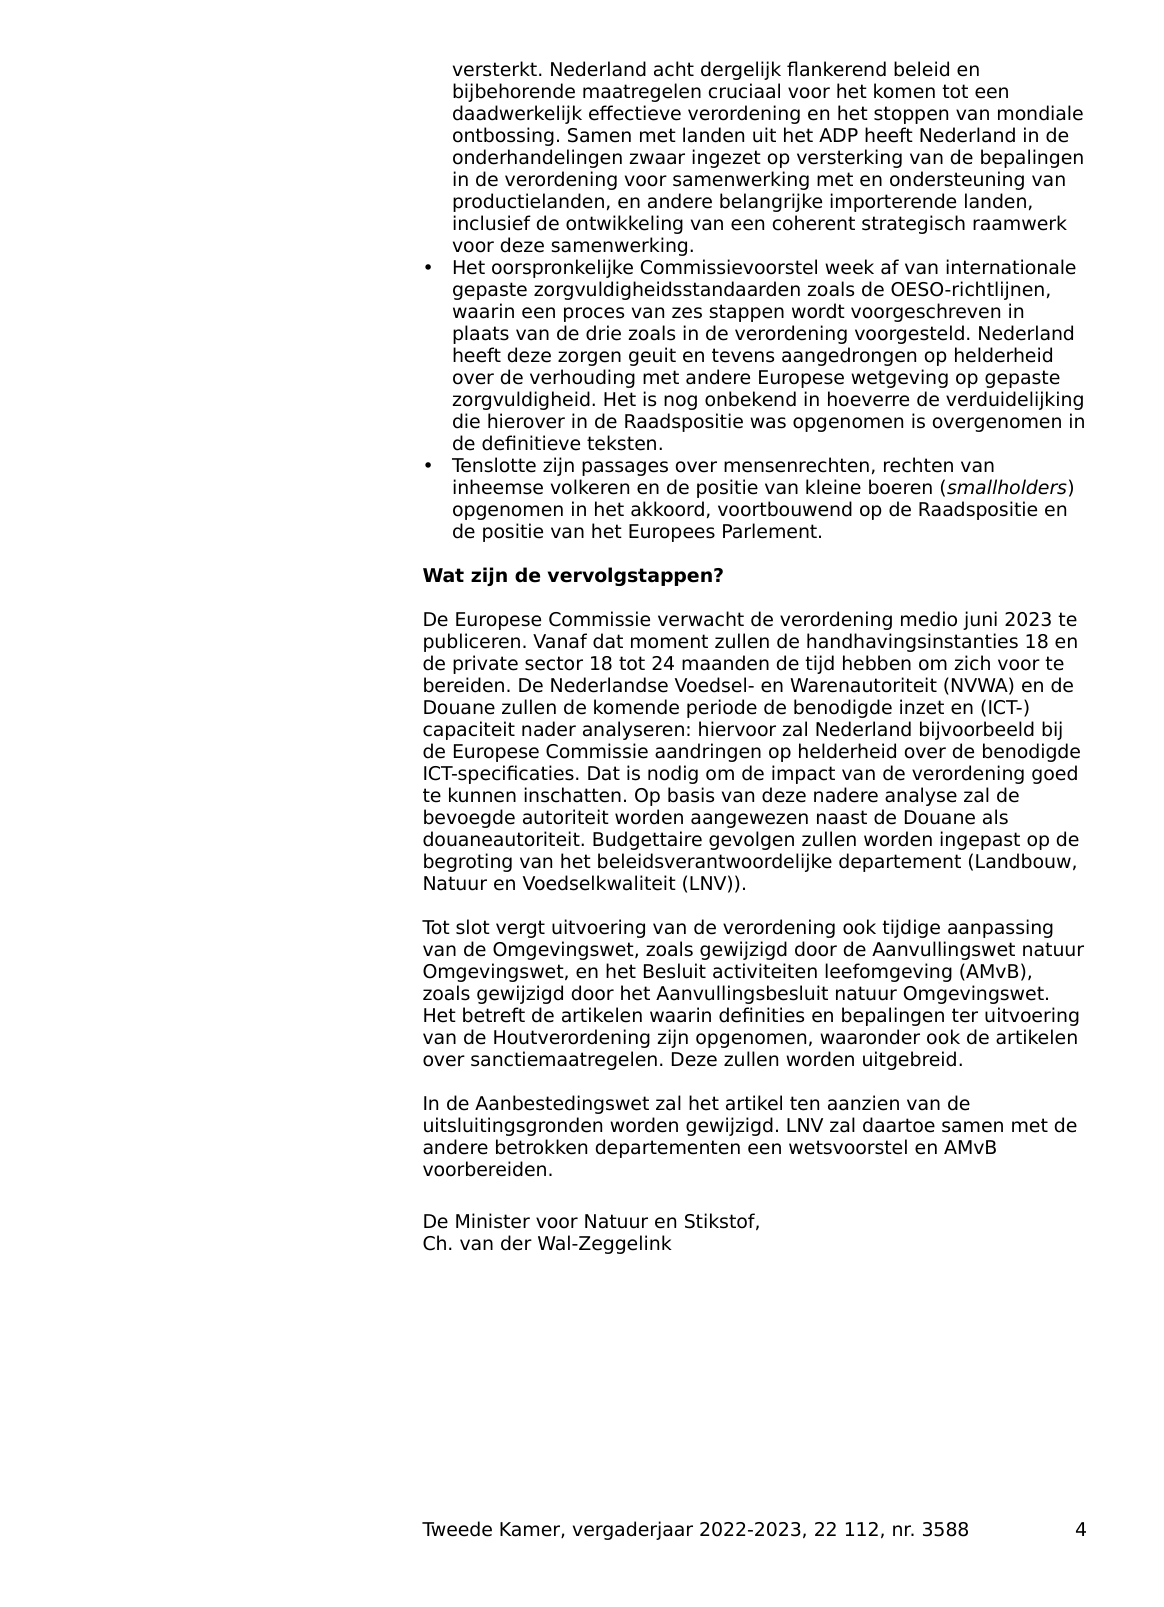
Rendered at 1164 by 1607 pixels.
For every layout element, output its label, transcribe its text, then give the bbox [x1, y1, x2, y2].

text • Het oorspronkelijke Commissievoorstel week af van internationale gepaste zorgvuldigheidsstandaarden zoals de OESO-richtlijnen, waarin een proces van zes stappen wordt voorgeschreven in plaats van de drie zoals in de verordening voorgesteld. Nederland heeft deze zorgen geuit en tevens aangedrongen op helderheid over de verhouding met andere Europese wetgeving op gepaste zorgvuldigheid. Het is nog onbekend in hoeverre de verduidelijking die hierover in de Raadspositie was opgenomen is overgenomen in de definitieve teksten. [422, 257, 1087, 455]
text Tot slot vergt uitvoering van de verordening ook tijdige aanpassing van de Omgevingswet, zoals gewijzigd door de Aanvullingswet natuur Omgevingswet, en het Besluit activiteiten leefomgeving (AMvB), zoals gewijzigd door het Aanvullingsbesluit natuur Omgevingswet. Het betreft de artikelen waarin definities en bepalingen ter uitvoering van de Houtverordening zijn opgenomen, waaronder ook de artikelen over sanctiemaatregelen. Deze zullen worden uitgebreid. [422, 917, 1087, 1071]
text versterkt. Nederland acht dergelijk flankerend beleid en bijbehorende maatregelen cruciaal voor het komen tot een daadwerkelijk effectieve verordening en het stoppen van mondiale ontbossing. Samen met landen uit het ADP heeft Nederland in de onderhandelingen zwaar ingezet op versterking van de bepalingen in de verordening voor samenwerking met en ondersteuning van productielanden, en andere belangrijke importerende landen, inclusief de ontwikkeling van een coherent strategisch raamwerk voor deze samenwerking. [422, 59, 1087, 257]
text De Minister voor Natuur en Stikstof, Ch. van der Wal-Zeggelink [422, 1211, 1087, 1255]
subtitle Wat zijn de vervolgstappen? [422, 565, 1087, 587]
text De Europese Commissie verwacht de verordening medio juni 2023 te publiceren. Vanaf dat moment zullen de handhavingsinstanties 18 en de private sector 18 tot 24 maanden de tijd hebben om zich voor te bereiden. De Nederlandse Voedsel- en Warenautoriteit (NVWA) en de Douane zullen de komende periode de benodigde inzet en (ICT-) capaciteit nader analyseren: hiervoor zal Nederland bijvoorbeeld bij de Europese Commissie aandringen op helderheid over de benodigde ICT-specificaties. Dat is nodig om de impact van de verordening goed te kunnen inschatten. Op basis van deze nadere analyse zal de bevoegde autoriteit worden aangewezen naast de Douane als douaneautoriteit. Budgettaire gevolgen zullen worden ingepast op de begroting van het beleidsverantwoordelijke departement (Landbouw, Natuur en Voedselkwaliteit (LNV)). [422, 609, 1087, 895]
text • Tenslotte zijn passages over mensenrechten, rechten van inheemse volkeren en de positie van kleine boeren (smallholders) opgenomen in het akkoord, voortbouwend op de Raadspositie en de positie van het Europees Parlement. [422, 455, 1087, 543]
text In de Aanbestedingswet zal het artikel ten aanzien van de uitsluitingsgronden worden gewijzigd. LNV zal daartoe samen met de andere betrokken departementen een wetsvoorstel en AMvB voorbereiden. [422, 1093, 1087, 1181]
